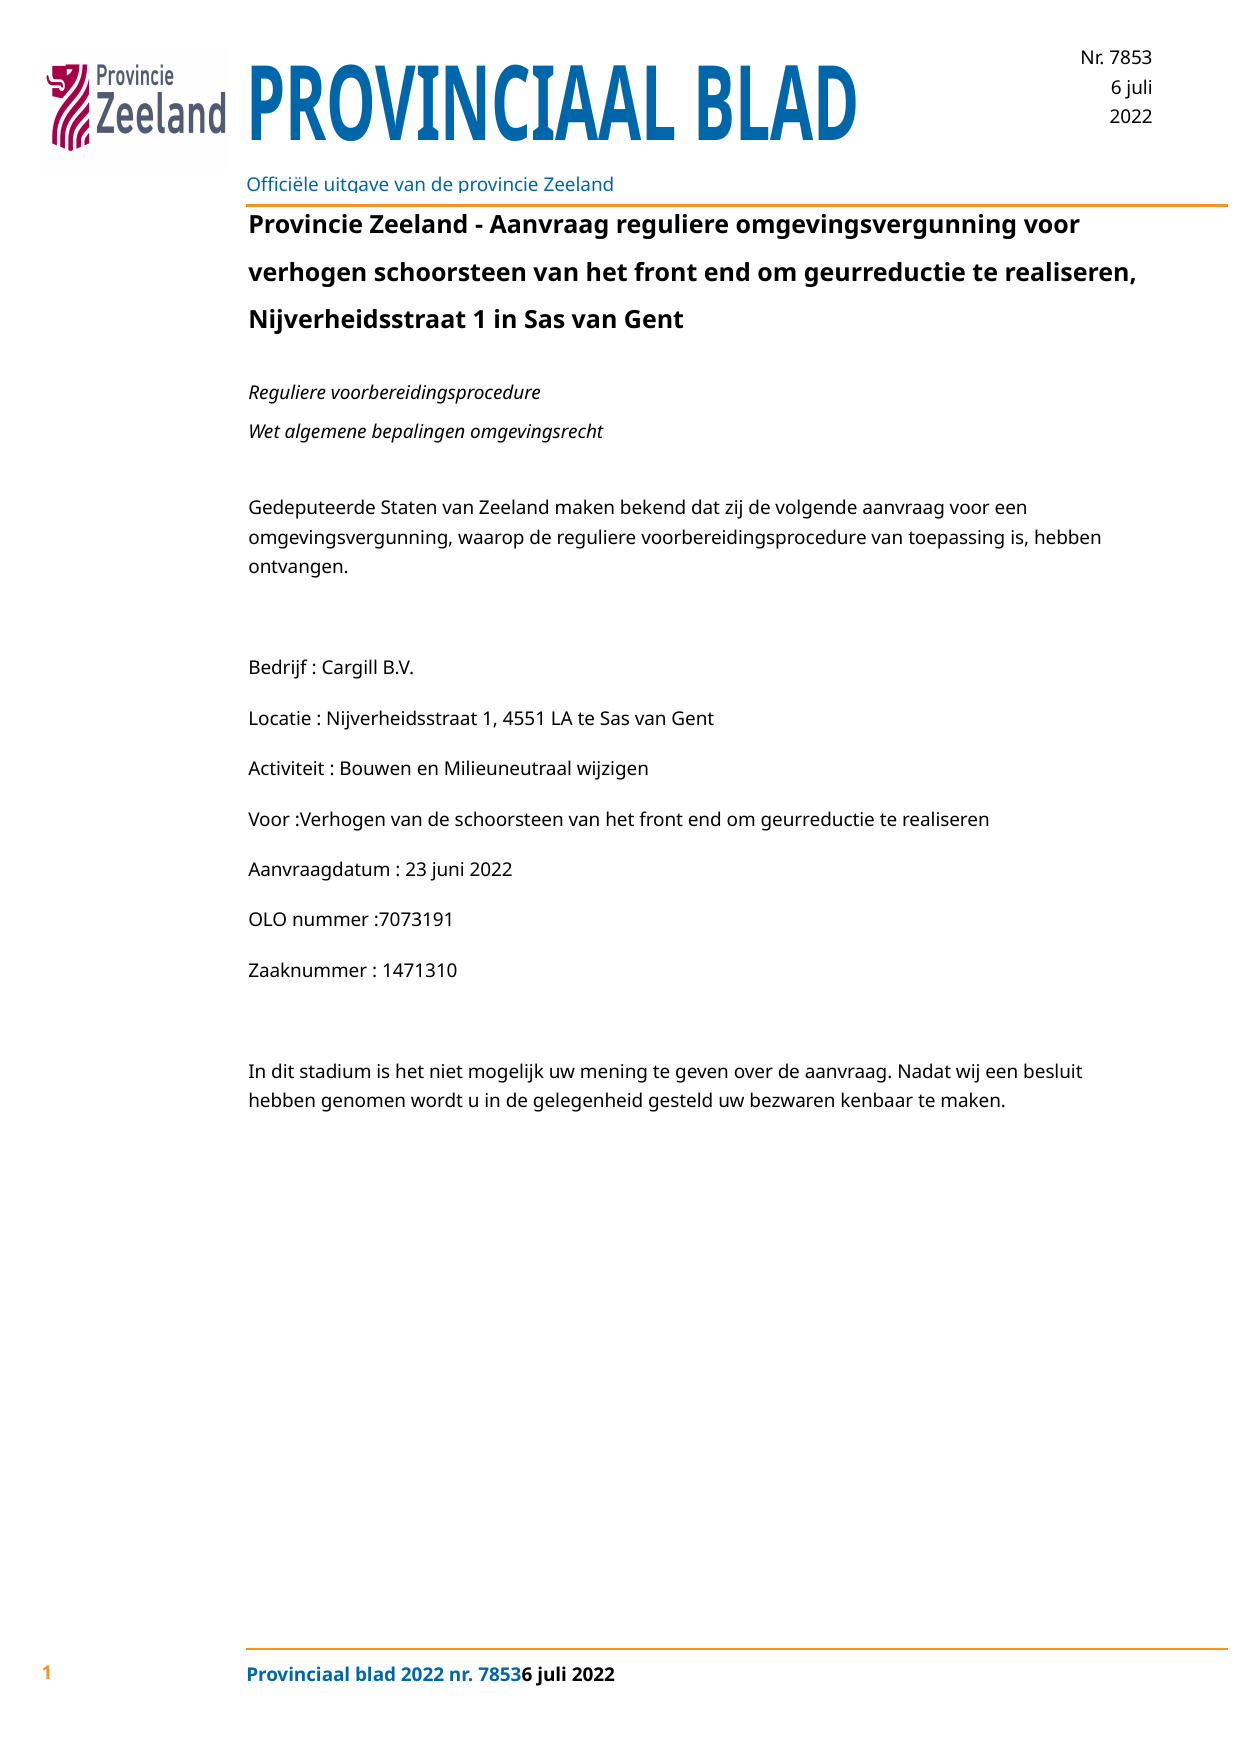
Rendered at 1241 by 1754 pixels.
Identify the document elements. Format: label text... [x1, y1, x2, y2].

text Reguliere voorbereidingsprocedure [248, 379, 1152, 405]
text Provincie Zeeland - Aanvraag reguliere omgevingsvergunning voor verhogen schoorsteen van het front end om geurreductie te realiseren, Nijverheidsstraat 1 in Sas van Gent [248, 207, 1152, 336]
text In dit stadium is het niet mogelijk uw mening te geven over de aanvraag. Nadat wij een besluit hebben genomen wordt u in de gelegenheid gesteld uw bezwaren kenbaar te maken. [248, 1058, 1152, 1113]
picture [41, 47, 231, 172]
text Voor :Verhogen van de schoorsteen van het front end om geurreductie te realiseren [248, 806, 1152, 831]
text Gedeputeerde Staten van Zeeland maken bekend dat zij de volgende aanvraag voor een omgevingsvergunning, waarop de reguliere voorbereidingsprocedure van toepassing is, hebben ontvangen. [248, 494, 1152, 579]
text Activiteit : Bouwen en Milieuneutraal wijzigen [248, 755, 1152, 781]
text Locatie : Nijverheidsstraat 1, 4551 LA te Sas van Gent [248, 705, 1152, 731]
text OLO nummer :7073191 [248, 907, 1152, 932]
text Bedrijf : Cargill B.V. [248, 654, 1152, 680]
text Wet algemene bepalingen omgevingsrecht [248, 418, 1152, 444]
text Aanvraagdatum : 23 juni 2022 [248, 856, 1152, 882]
text Zaaknummer : 1471310 [248, 957, 1152, 983]
